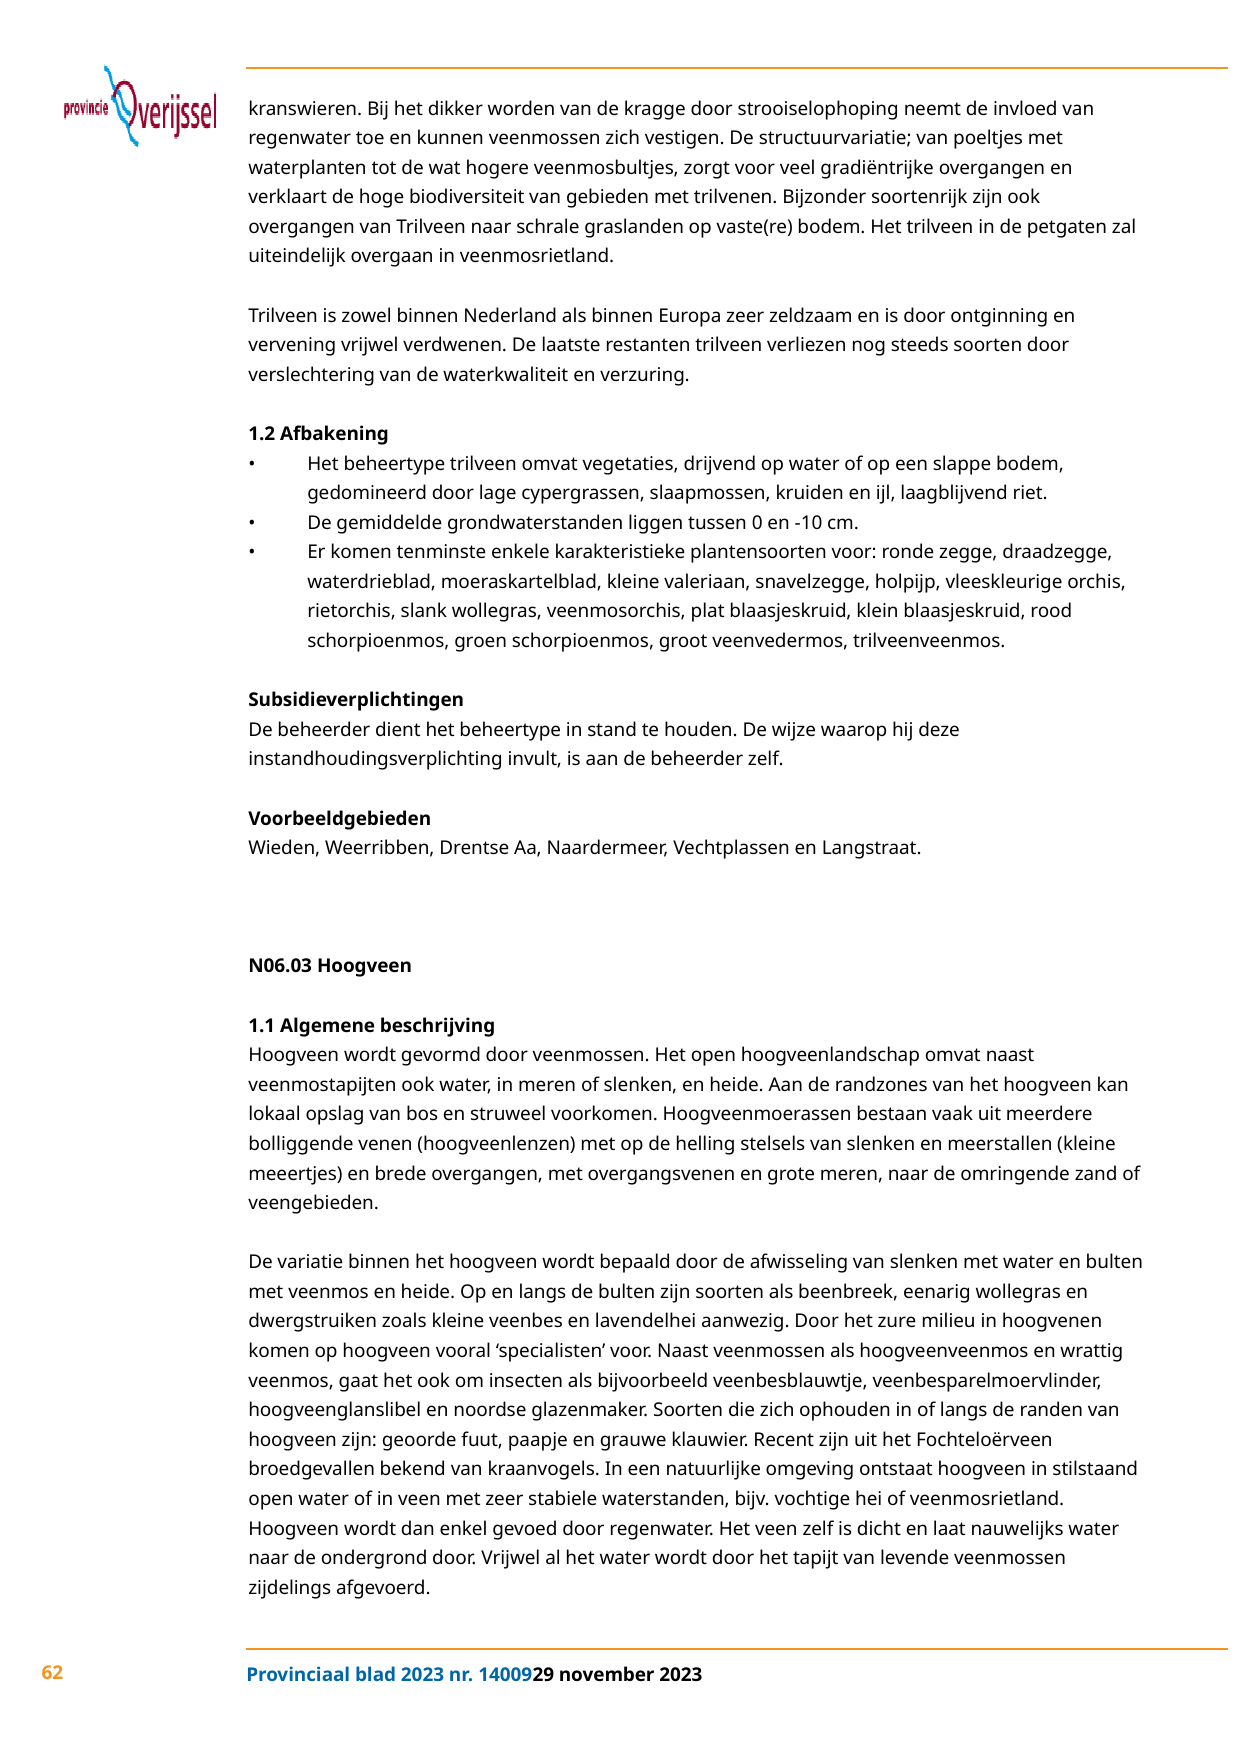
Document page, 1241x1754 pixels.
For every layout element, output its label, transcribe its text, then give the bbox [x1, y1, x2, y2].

text Voorbeeldgebieden [248, 805, 1152, 831]
list Er komen tenminste enkele karakteristieke plantensoorten voor: ronde zegge, draadzegge, waterdrieblad, moeraskartelblad, kleine valeriaan, snavelzegge, holpijp, vleeskleurige orchis, rietorchis, slank wollegras, veenmosorchis, plat blaasjeskruid, klein blaasjeskruid, rood schorpioenmos, groen schorpioenmos, groot veenvedermos, trilveenveenmos. [248, 538, 1152, 653]
list De gemiddelde grondwaterstanden liggen tussen 0 en -10 cm. [248, 509, 1152, 535]
picture [41, 47, 231, 172]
text De beheerder dient het beheertype in stand te houden. De wijze waarop hij deze instandhoudingsverplichting invult, is aan de beheerder zelf. [248, 716, 1152, 771]
text De variatie binnen het hoogveen wordt bepaald door de afwisseling van slenken met water en bulten met veenmos en heide. Op en langs de bulten zijn soorten als beenbreek, eenarig wollegras en dwergstruiken zoals kleine veenbes en lavendelhei aanwezig. Door het zure milieu in hoogvenen komen op hoogveen vooral ‘specialisten’ voor. Naast veenmossen als hoogveenveenmos en wrattig veenmos, gaat het ook om insecten als bijvoorbeeld veenbesblauwtje, veenbesparelmoervlinder, hoogveenglanslibel en noordse glazenmaker. Soorten die zich ophouden in of langs de randen van hoogveen zijn: geoorde fuut, paapje en grauwe klauwier. Recent zijn uit het Fochteloërveen broedgevallen bekend van kraanvogels. In een natuurlijke omgeving ontstaat hoogveen in stilstaand open water of in veen met zeer stabiele waterstanden, bijv. vochtige hei of veenmosrietland. Hoogveen wordt dan enkel gevoed door regenwater. Het veen zelf is dicht en laat nauwelijks water naar de ondergrond door. Vrijwel al het water wordt door het tapijt van levende veenmossen zijdelings afgevoerd. [248, 1248, 1152, 1600]
text Subsidieverplichtingen [248, 686, 1152, 712]
text 1.1 Algemene beschrijving [248, 1012, 1152, 1038]
text N06.03 Hoogveen [248, 953, 1152, 978]
text Hoogveen wordt gevormd door veenmossen. Het open hoogveenlandschap omvat naast veenmostapijten ook water, in meren of slenken, en heide. Aan de randzones van het hoogveen kan lokaal opslag van bos en struweel voorkomen. Hoogveenmoerassen bestaan vaak uit meerdere bolliggende venen (hoogveenlenzen) met op de helling stelsels van slenken en meerstallen (kleine meeertjes) en brede overgangen, met overgangsvenen en grote meren, naar de omringende zand of veengebieden. [248, 1041, 1152, 1215]
text Trilveen is zowel binnen Nederland als binnen Europa zeer zeldzaam en is door ontginning en vervening vrijwel verdwenen. De laatste restanten trilveen verliezen nog steeds soorten door verslechtering van de waterkwaliteit en verzuring. [248, 302, 1152, 387]
text 1.2 Afbakening [248, 420, 1152, 446]
text kranswieren. Bij het dikker worden van de kragge door strooiselophoping neemt de invloed van regenwater toe en kunnen veenmossen zich vestigen. De structuurvariatie; van poeltjes met waterplanten tot de wat hogere veenmosbultjes, zorgt voor veel gradiëntrijke overgangen en verklaart de hoge biodiversiteit van gebieden met trilvenen. Bijzonder soortenrijk zijn ook overgangen van Trilveen naar schrale graslanden op vaste(re) bodem. Het trilveen in de petgaten zal uiteindelijk overgaan in veenmosrietland. [248, 95, 1152, 268]
list Het beheertype trilveen omvat vegetaties, drijvend op water of op een slappe bodem, gedomineerd door lage cypergrassen, slaapmossen, kruiden en ijl, laagblijvend riet. [248, 450, 1152, 505]
text Wieden, Weerribben, Drentse Aa, Naardermeer, Vechtplassen en Langstraat. [248, 834, 1152, 860]
